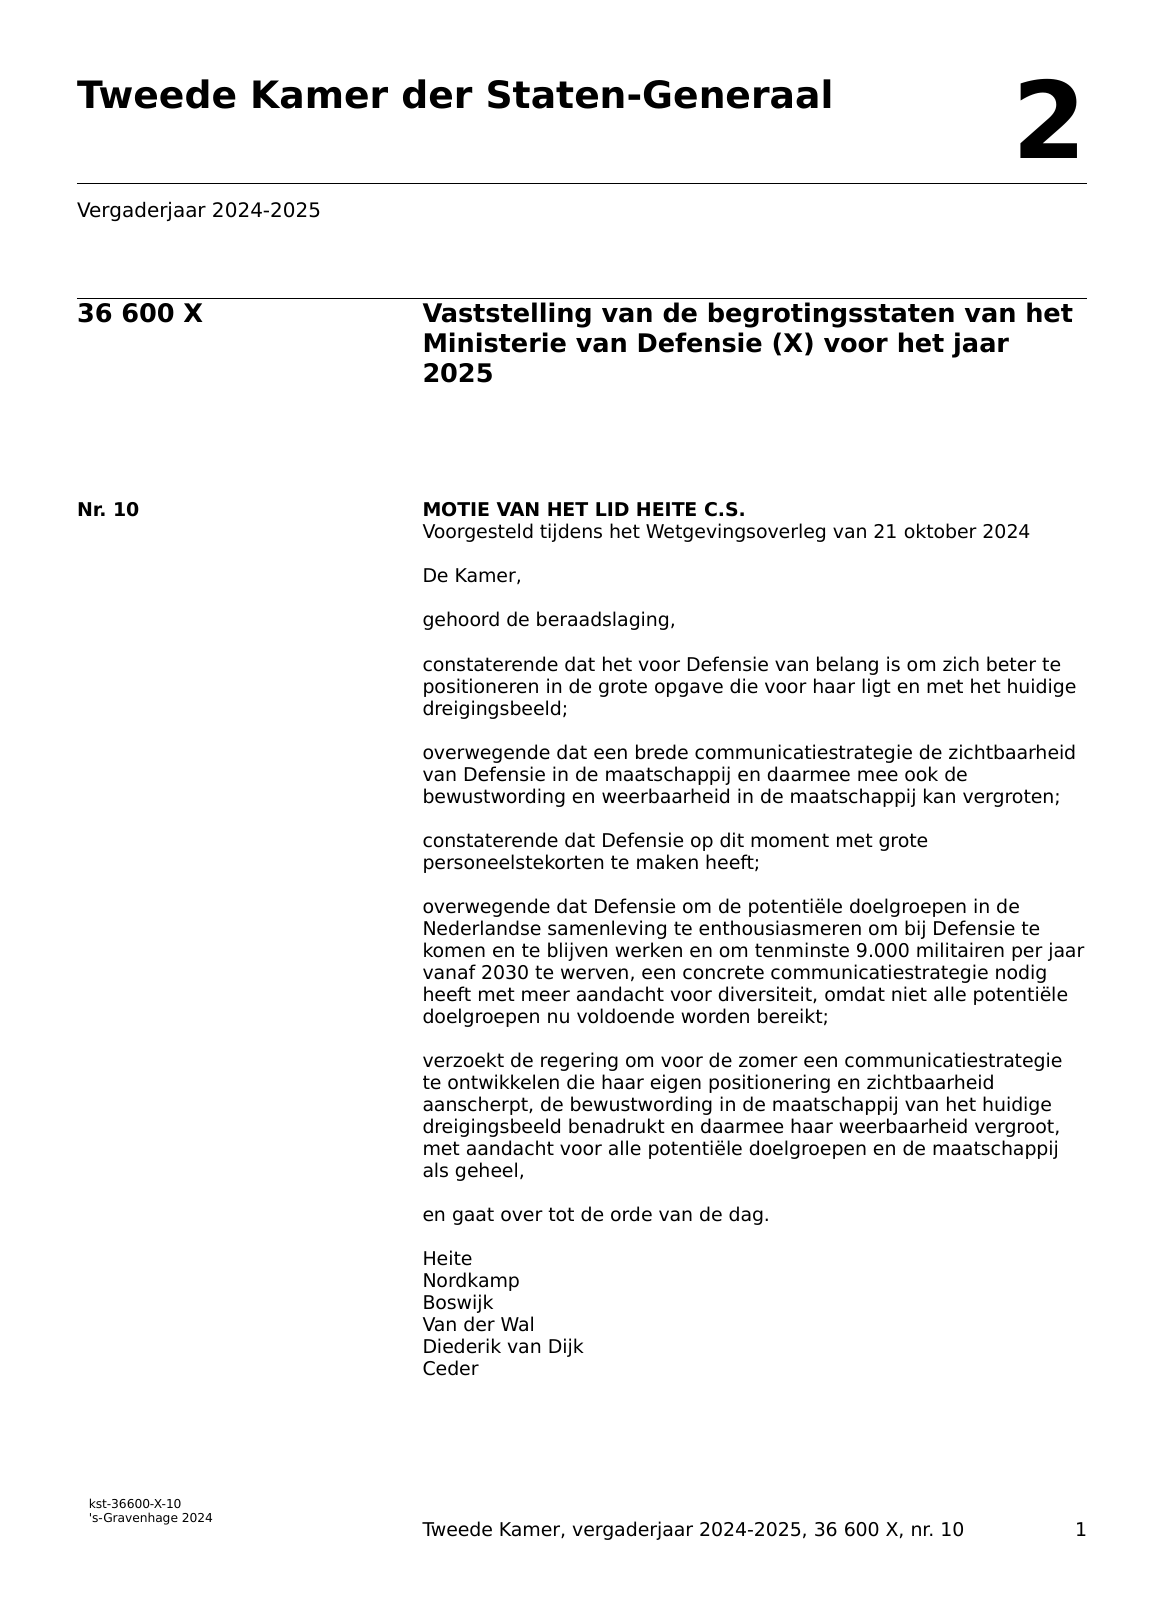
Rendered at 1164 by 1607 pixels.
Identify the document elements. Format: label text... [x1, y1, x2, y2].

text Heite [422, 1248, 1087, 1270]
subtitle Nr. 10 MOTIE VAN HET LID HEITE C.S. [77, 499, 1087, 521]
text constaterende dat Defensie op dit moment met grote personeelstekorten te maken heeft; [422, 830, 1087, 874]
text De Kamer, [422, 565, 1087, 587]
text Diederik van Dijk [422, 1336, 1087, 1358]
text Van der Wal [422, 1314, 1087, 1336]
text Boswijk [422, 1292, 1087, 1314]
text kst-36600-X-10 [88, 1497, 323, 1511]
text gehoord de beraadslaging, [422, 609, 1087, 631]
table_header Tweede Kamer der Staten-Generaal [77, 59, 886, 183]
table_cell Vergaderjaar 2024-2025 [77, 184, 1087, 298]
text verzoekt de regering om voor de zomer een communicatiestrategie te ontwikkelen die haar eigen positionering en zichtbaarheid aanscherpt, de bewustwording in de maatschappij van het huidige dreigingsbeeld benadrukt en daarmee haar weerbaarheid vergroot, met aandacht voor alle potentiële doelgroepen en de maatschappij als geheel, [422, 1050, 1087, 1182]
text overwegende dat een brede communicatiestrategie de zichtbaarheid van Defensie in de maatschappij en daarmee mee ook de bewustwording en weerbaarheid in de maatschappij kan vergroten; [422, 742, 1087, 808]
text en gaat over tot de orde van de dag. [422, 1204, 1087, 1226]
text constaterende dat het voor Defensie van belang is om zich beter te positioneren in de grote opgave die voor haar ligt en met het huidige dreigingsbeeld; [422, 653, 1087, 719]
table_header 2 [886, 59, 1087, 183]
text Nordkamp [422, 1270, 1087, 1292]
text Voorgesteld tijdens het Wetgevingsoverleg van 21 oktober 2024 [422, 521, 1087, 543]
text 's-Gravenhage 2024 [88, 1511, 323, 1525]
text Ceder [422, 1358, 1087, 1380]
subtitle 36 600 X Vaststelling van de begrotingsstaten van het Ministerie van Defensie (X) voor het jaar 2025 [77, 299, 1087, 388]
text overwegende dat Defensie om de potentiële doelgroepen in de Nederlandse samenleving te enthousiasmeren om bij Defensie te komen en te blijven werken en om tenminste 9.000 militairen per jaar vanaf 2030 te werven, een concrete communicatiestrategie nodig heeft met meer aandacht voor diversiteit, omdat niet alle potentiële doelgroepen nu voldoende worden bereikt; [422, 896, 1087, 1028]
